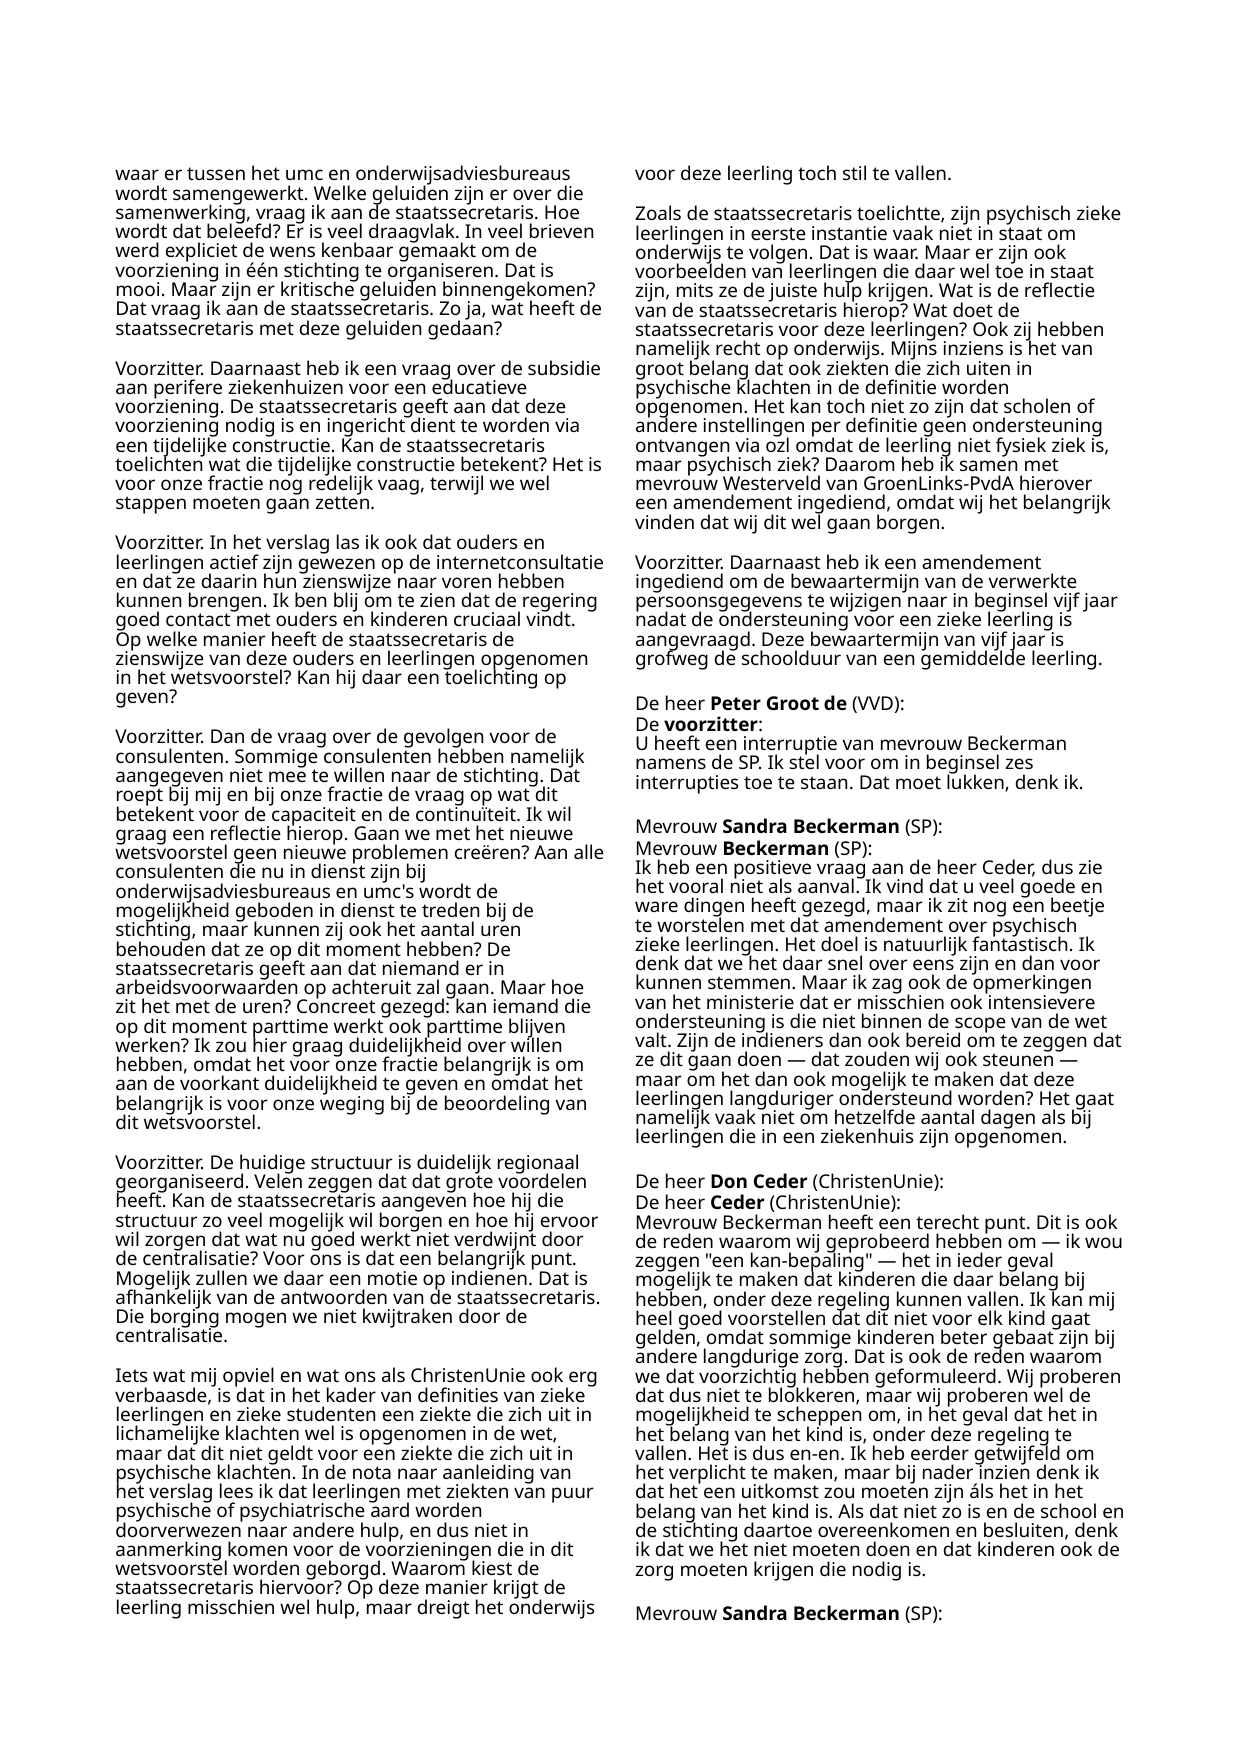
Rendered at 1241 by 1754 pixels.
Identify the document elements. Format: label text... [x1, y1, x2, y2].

text Iets wat mij opviel en wat ons als ChristenUnie ook erg verbaasde, is dat in het kader van definities van zieke leerlingen en zieke studenten een ziekte die zich uit in lichamelijke klachten wel is opgenomen in de wet, maar dat dit niet geldt voor een ziekte die zich uit in psychische klachten. In de nota naar aanleiding van het verslag lees ik dat leerlingen met ziekten van puur psychische of psychiatrische aard worden doorverwezen naar andere hulp, en dus niet in aanmerking komen voor de voorzieningen die in dit wetsvoorstel worden geborgd. Waarom kiest de staatssecretaris hiervoor? Op deze manier krijgt de leerling misschien wel hulp, maar dreigt het onderwijs [115, 1367, 605, 1618]
text U heeft een interruptie van mevrouw Beckerman namens de SP. Ik stel voor om in beginsel zes interrupties toe te staan. Dat moet lukken, denk ik. [635, 735, 1125, 793]
text Mevrouw Sandra Beckerman (SP): [635, 814, 1125, 839]
text De voorzitter: [635, 716, 1125, 735]
text Mevrouw Beckerman heeft een terecht punt. Dit is ook de reden waarom wij geprobeerd hebben om — ik wou zeggen "een kan-bepaling" — het in ieder geval mogelijk te maken dat kinderen die daar belang bij hebben, onder deze regeling kunnen vallen. Ik kan mij heel goed voorstellen dat dit niet voor elk kind gaat gelden, omdat sommige kinderen beter gebaat zijn bij andere langdurige zorg. Dat is ook de reden waarom we dat voorzichtig hebben geformuleerd. Wij proberen dat dus niet te blokkeren, maar wij proberen wel de mogelijkheid te scheppen om, in het geval dat het in het belang van het kind is, onder deze regeling te vallen. Het is dus en-en. Ik heb eerder getwijfeld om het verplicht te maken, maar bij nader inzien denk ik dat het een uitkomst zou moeten zijn áls het in het belang van het kind is. Als dat niet zo is en de school en de stichting daartoe overeenkomen en besluiten, denk ik dat we het niet moeten doen en dat kinderen ook de zorg moeten krijgen die nodig is. [635, 1214, 1125, 1580]
text waar er tussen het umc en onderwijsadviesbureaus wordt samengewerkt. Welke geluiden zijn er over die samenwerking, vraag ik aan de staatssecretaris. Hoe wordt dat beleefd? Er is veel draagvlak. In veel brieven werd expliciet de wens kenbaar gemaakt om de voorziening in één stichting te organiseren. Dat is mooi. Maar zijn er kritische geluiden binnengekomen? Dat vraag ik aan de staatssecretaris. Zo ja, wat heeft de staatssecretaris met deze geluiden gedaan? [115, 165, 605, 339]
text Zoals de staatssecretaris toelichtte, zijn psychisch zieke leerlingen in eerste instantie vaak niet in staat om onderwijs te volgen. Dat is waar. Maar er zijn ook voorbeelden van leerlingen die daar wel toe in staat zijn, mits ze de juiste hulp krijgen. Wat is de reflectie van de staatssecretaris hierop? Wat doet de staatssecretaris voor deze leerlingen? Ook zij hebben namelijk recht op onderwijs. Mijns inziens is het van groot belang dat ook ziekten die zich uiten in psychische klachten in de definitie worden opgenomen. Het kan toch niet zo zijn dat scholen of andere instellingen per definitie geen ondersteuning ontvangen via ozl omdat de leerling niet fysiek ziek is, maar psychisch ziek? Daarom heb ik samen met mevrouw Westerveld van GroenLinks-PvdA hierover een amendement ingediend, omdat wij het belangrijk vinden dat wij dit wel gaan borgen. [635, 205, 1125, 533]
text Voorzitter. Daarnaast heb ik een amendement ingediend om de bewaartermijn van de verwerkte persoonsgegevens te wijzigen naar in beginsel vijf jaar nadat de ondersteuning voor een zieke leerling is aangevraagd. Deze bewaartermijn van vijf jaar is grofweg de schoolduur van een gemiddelde leerling. [635, 554, 1125, 669]
text Voorzitter. Dan de vraag over de gevolgen voor de consulenten. Sommige consulenten hebben namelijk aangegeven niet mee te willen naar de stichting. Dat roept bij mij en bij onze fractie de vraag op wat dit betekent voor de capaciteit en de continuïteit. Ik wil graag een reflectie hierop. Gaan we met het nieuwe wetsvoorstel geen nieuwe problemen creëren? Aan alle consulenten die nu in dienst zijn bij onderwijsadviesbureaus en umc's wordt de mogelijkheid geboden in dienst te treden bij de stichting, maar kunnen zij ook het aantal uren behouden dat ze op dit moment hebben? De staatssecretaris geeft aan dat niemand er in arbeidsvoorwaarden op achteruit zal gaan. Maar hoe zit het met de uren? Concreet gezegd: kan iemand die op dit moment parttime werkt ook parttime blijven werken? Ik zou hier graag duidelijkheid over willen hebben, omdat het voor onze fractie belangrijk is om aan de voorkant duidelijkheid te geven en omdat het belangrijk is voor onze weging bij de beoordeling van dit wetsvoorstel. [115, 728, 605, 1133]
text Voorzitter. De huidige structuur is duidelijk regionaal georganiseerd. Velen zeggen dat dat grote voordelen heeft. Kan de staatssecretaris aangeven hoe hij die structuur zo veel mogelijk wil borgen en hoe hij ervoor wil zorgen dat wat nu goed werkt niet verdwijnt door de centralisatie? Voor ons is dat een belangrijk punt. Mogelijk zullen we daar een motie op indienen. Dat is afhankelijk van de antwoorden van de staatssecretaris. Die borging mogen we niet kwijtraken door de centralisatie. [115, 1154, 605, 1347]
text Voorzitter. Daarnaast heb ik een vraag over de subsidie aan perifere ziekenhuizen voor een educatieve voorziening. De staatssecretaris geeft aan dat deze voorziening nodig is en ingericht dient te worden via een tijdelijke constructie. Kan de staatssecretaris toelichten wat die tijdelijke constructie betekent? Het is voor onze fractie nog redelijk vaag, terwijl we wel stappen moeten gaan zetten. [115, 359, 605, 514]
text Mevrouw Beckerman (SP): [635, 839, 1125, 859]
text De heer Ceder (ChristenUnie): [635, 1194, 1125, 1214]
text De heer Peter Groot de (VVD): [635, 690, 1125, 716]
text De heer Don Ceder (ChristenUnie): [635, 1169, 1125, 1194]
text Ik heb een positieve vraag aan de heer Ceder, dus zie het vooral niet als aanval. Ik vind dat u veel goede en ware dingen heeft gezegd, maar ik zit nog een beetje te worstelen met dat amendement over psychisch zieke leerlingen. Het doel is natuurlijk fantastisch. Ik denk dat we het daar snel over eens zijn en dan voor kunnen stemmen. Maar ik zag ook de opmerkingen van het ministerie dat er misschien ook intensievere ondersteuning is die niet binnen de scope van de wet valt. Zijn de indieners dan ook bereid om te zeggen dat ze dit gaan doen — dat zouden wij ook steunen — maar om het dan ook mogelijk te maken dat deze leerlingen langduriger ondersteund worden? Het gaat namelijk vaak niet om hetzelfde aantal dagen als bij leerlingen die in een ziekenhuis zijn opgenomen. [635, 859, 1125, 1148]
text Mevrouw Sandra Beckerman (SP): [635, 1601, 1125, 1626]
text Voorzitter. In het verslag las ik ook dat ouders en leerlingen actief zijn gewezen op de internetconsultatie en dat ze daarin hun zienswijze naar voren hebben kunnen brengen. Ik ben blij om te zien dat de regering goed contact met ouders en kinderen cruciaal vindt. Op welke manier heeft de staatssecretaris de zienswijze van deze ouders en leerlingen opgenomen in het wetsvoorstel? Kan hij daar een toelichting op geven? [115, 534, 605, 708]
text voor deze leerling toch stil te vallen. [635, 165, 1125, 184]
